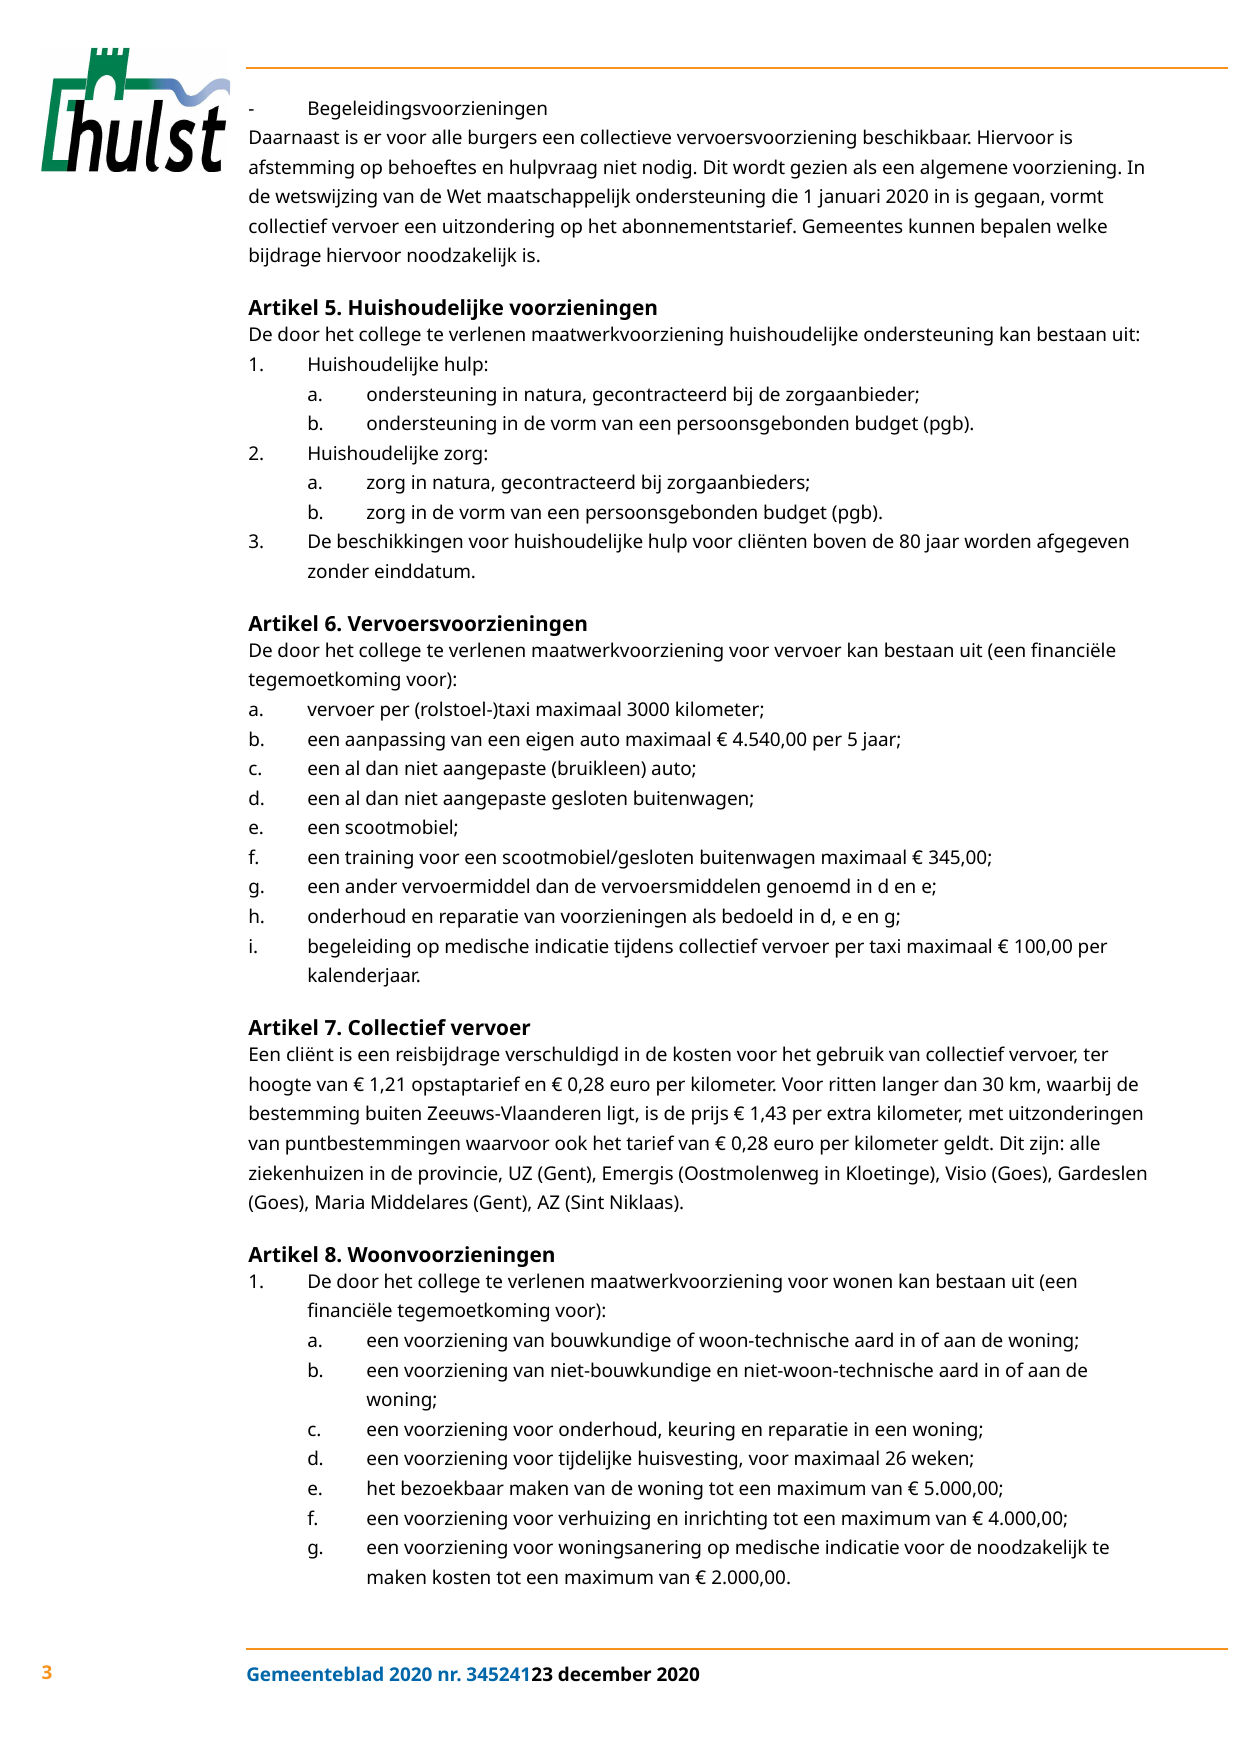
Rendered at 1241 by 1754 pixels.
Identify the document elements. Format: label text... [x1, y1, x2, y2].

text Artikel 8. Woonvoorzieningen [248, 1240, 1152, 1268]
list ondersteuning in natura, gecontracteerd bij de zorgaanbieder; [307, 381, 1152, 406]
list een ander vervoermiddel dan de vervoersmiddelen genoemd in d en e; [248, 874, 1152, 899]
text Artikel 5. Huishoudelijke voorzieningen [248, 293, 1152, 322]
text De door het college te verlenen maatwerkvoorziening huishoudelijke ondersteuning kan bestaan uit: [248, 322, 1152, 347]
text Daarnaast is er voor alle burgers een collectieve vervoersvoorziening beschikbaar. Hiervoor is afstemming op behoeftes en hulpvraag niet nodig. Dit wordt gezien als een algemene voorziening. In de wetswijzing van de Wet maatschappelijk ondersteuning die 1 januari 2020 in is gegaan, vormt collectief vervoer een uitzondering op het abonnementstarief. Gemeentes kunnen bepalen welke bijdrage hiervoor noodzakelijk is. [248, 124, 1152, 268]
list een voorziening van niet-bouwkundige en niet-woon-technische aard in of aan de woning; [307, 1357, 1152, 1412]
list zorg in de vorm van een persoonsgebonden budget (pgb). [307, 499, 1152, 525]
list onderhoud en reparatie van voorzieningen als bedoeld in d, e en g; [248, 903, 1152, 929]
list een training voor een scootmobiel/gesloten buitenwagen maximaal € 345,00; [248, 844, 1152, 870]
text De door het college te verlenen maatwerkvoorziening voor vervoer kan bestaan uit (een financiële tegemoetkoming voor): [248, 637, 1152, 692]
list De door het college te verlenen maatwerkvoorziening voor wonen kan bestaan uit (een financiële tegemoetkoming voor): [248, 1268, 1152, 1323]
list zorg in natura, gecontracteerd bij zorgaanbieders; [307, 469, 1152, 495]
list een aanpassing van een eigen auto maximaal € 4.540,00 per 5 jaar; [248, 726, 1152, 752]
list een voorziening voor woningsanering op medische indicatie voor de noodzakelijk te maken kosten tot een maximum van € 2.000,00. [307, 1534, 1152, 1590]
picture [41, 47, 231, 172]
list een voorziening voor onderhoud, keuring en reparatie in een woning; [307, 1416, 1152, 1442]
list het bezoekbaar maken van de woning tot een maximum van € 5.000,00; [307, 1475, 1152, 1501]
list Huishoudelijke hulp: [248, 351, 1152, 377]
text Artikel 7. Collectief vervoer [248, 1013, 1152, 1041]
list een al dan niet aangepaste gesloten buitenwagen; [248, 785, 1152, 811]
list Huishoudelijke zorg: [248, 440, 1152, 466]
list vervoer per (rolstoel-)taxi maximaal 3000 kilometer; [248, 696, 1152, 722]
list ondersteuning in de vorm van een persoonsgebonden budget (pgb). [307, 410, 1152, 436]
list een voorziening van bouwkundige of woon-technische aard in of aan de woning; [307, 1327, 1152, 1353]
list een scootmobiel; [248, 814, 1152, 840]
text Artikel 6. Vervoersvoorzieningen [248, 609, 1152, 637]
text Een cliënt is een reisbijdrage verschuldigd in de kosten voor het gebruik van collectief vervoer, ter hoogte van € 1,21 opstaptarief en € 0,28 euro per kilometer. Voor ritten langer dan 30 km, waarbij de bestemming buiten Zeeuws-Vlaanderen ligt, is de prijs € 1,43 per extra kilometer, met uitzonderingen van puntbestemmingen waarvoor ook het tarief van € 0,28 euro per kilometer geldt. Dit zijn: alle ziekenhuizen in de provincie, UZ (Gent), Emergis (Oostmolenweg in Kloetinge), Visio (Goes), Gardeslen (Goes), Maria Middelares (Gent), AZ (Sint Niklaas). [248, 1041, 1152, 1215]
list begeleiding op medische indicatie tijdens collectief vervoer per taxi maximaal € 100,00 per kalenderjaar. [248, 933, 1152, 988]
list een voorziening voor tijdelijke huisvesting, voor maximaal 26 weken; [307, 1446, 1152, 1471]
list een al dan niet aangepaste (bruikleen) auto; [248, 755, 1152, 781]
list een voorziening voor verhuizing en inrichting tot een maximum van € 4.000,00; [307, 1505, 1152, 1531]
list De beschikkingen voor huishoudelijke hulp voor cliënten boven de 80 jaar worden afgegeven zonder einddatum. [248, 529, 1152, 584]
list Begeleidingsvoorzieningen [248, 95, 1152, 121]
